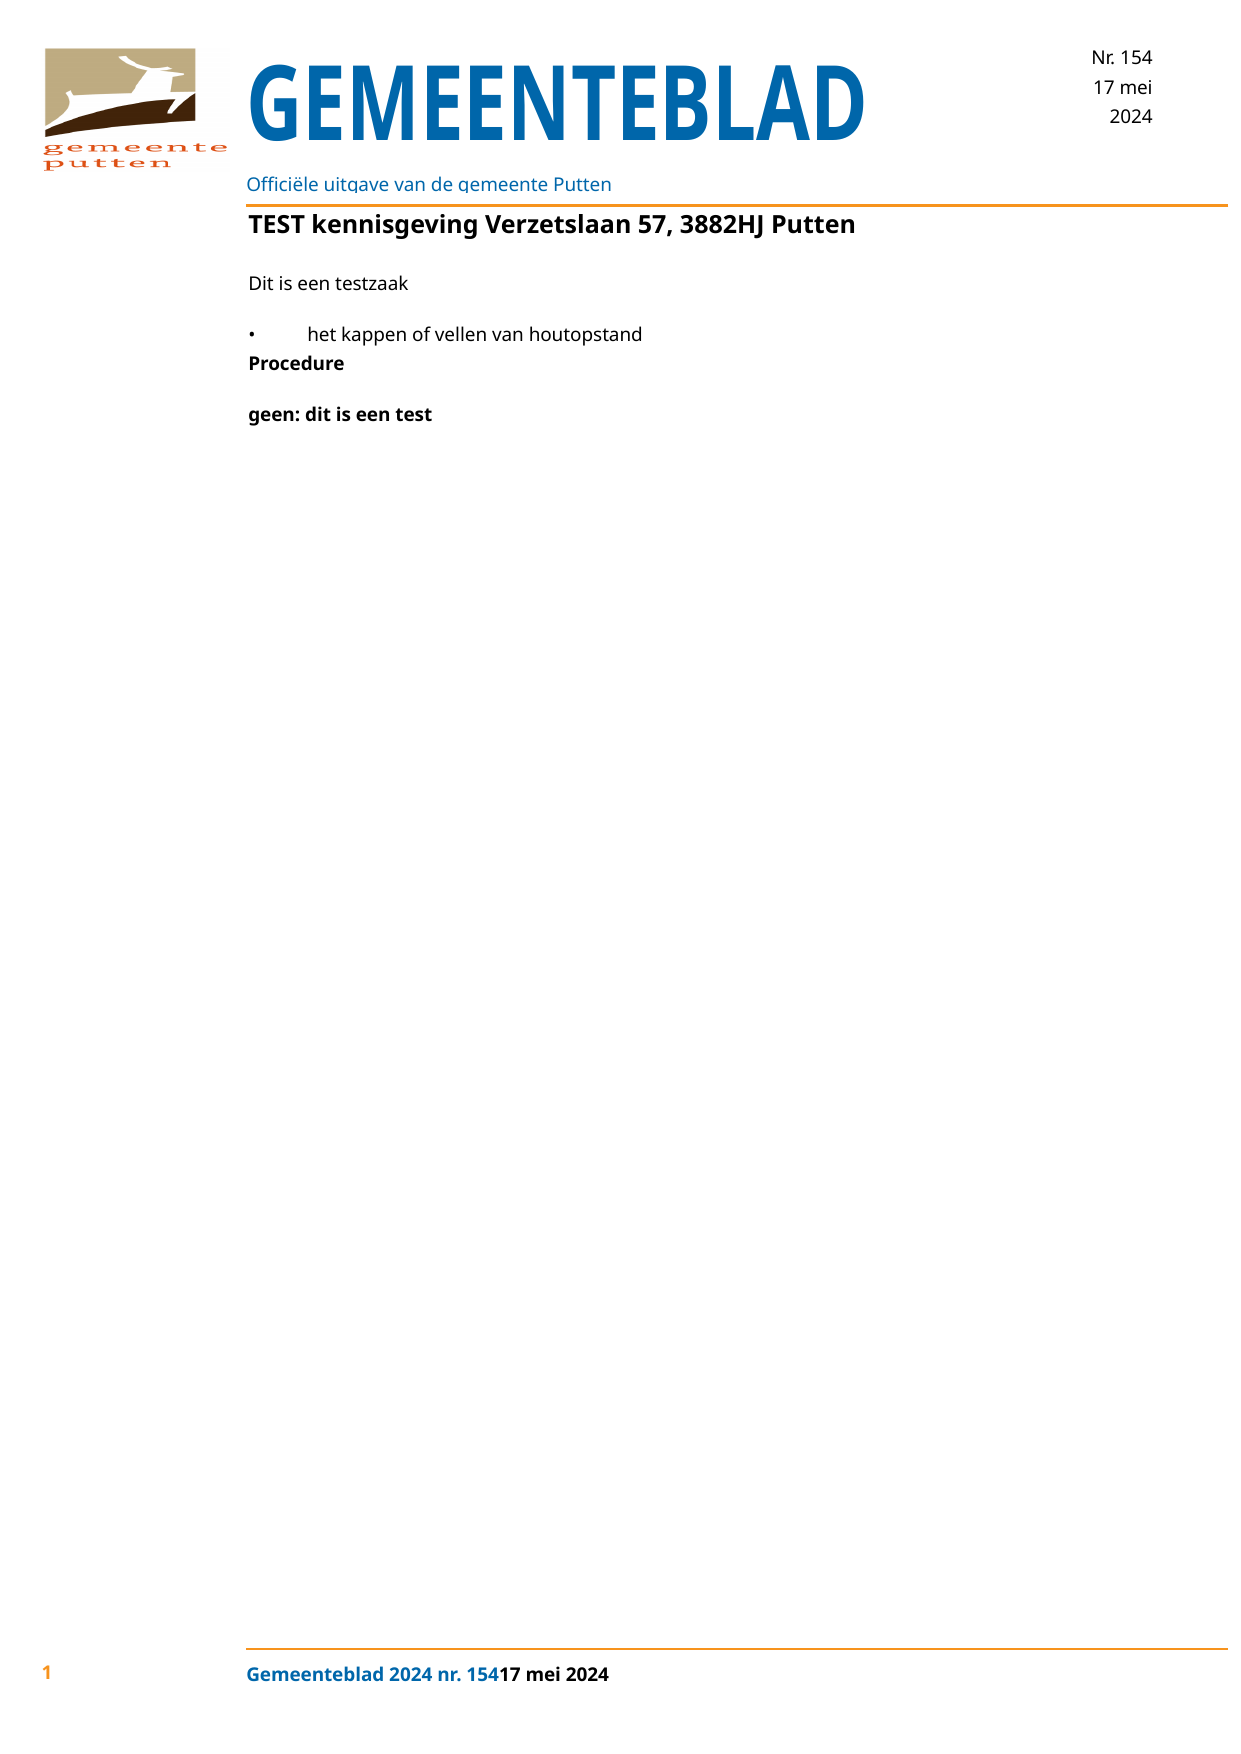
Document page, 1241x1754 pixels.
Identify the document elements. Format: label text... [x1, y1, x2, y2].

list het kappen of vellen van houtopstand [248, 321, 1152, 346]
text geen: dit is een test [248, 401, 1152, 426]
text Procedure [248, 350, 1152, 376]
text Dit is een testzaak [248, 270, 1152, 296]
picture [41, 47, 231, 172]
text TEST kennisgeving Verzetslaan 57, 3882HJ Putten [248, 207, 1152, 241]
